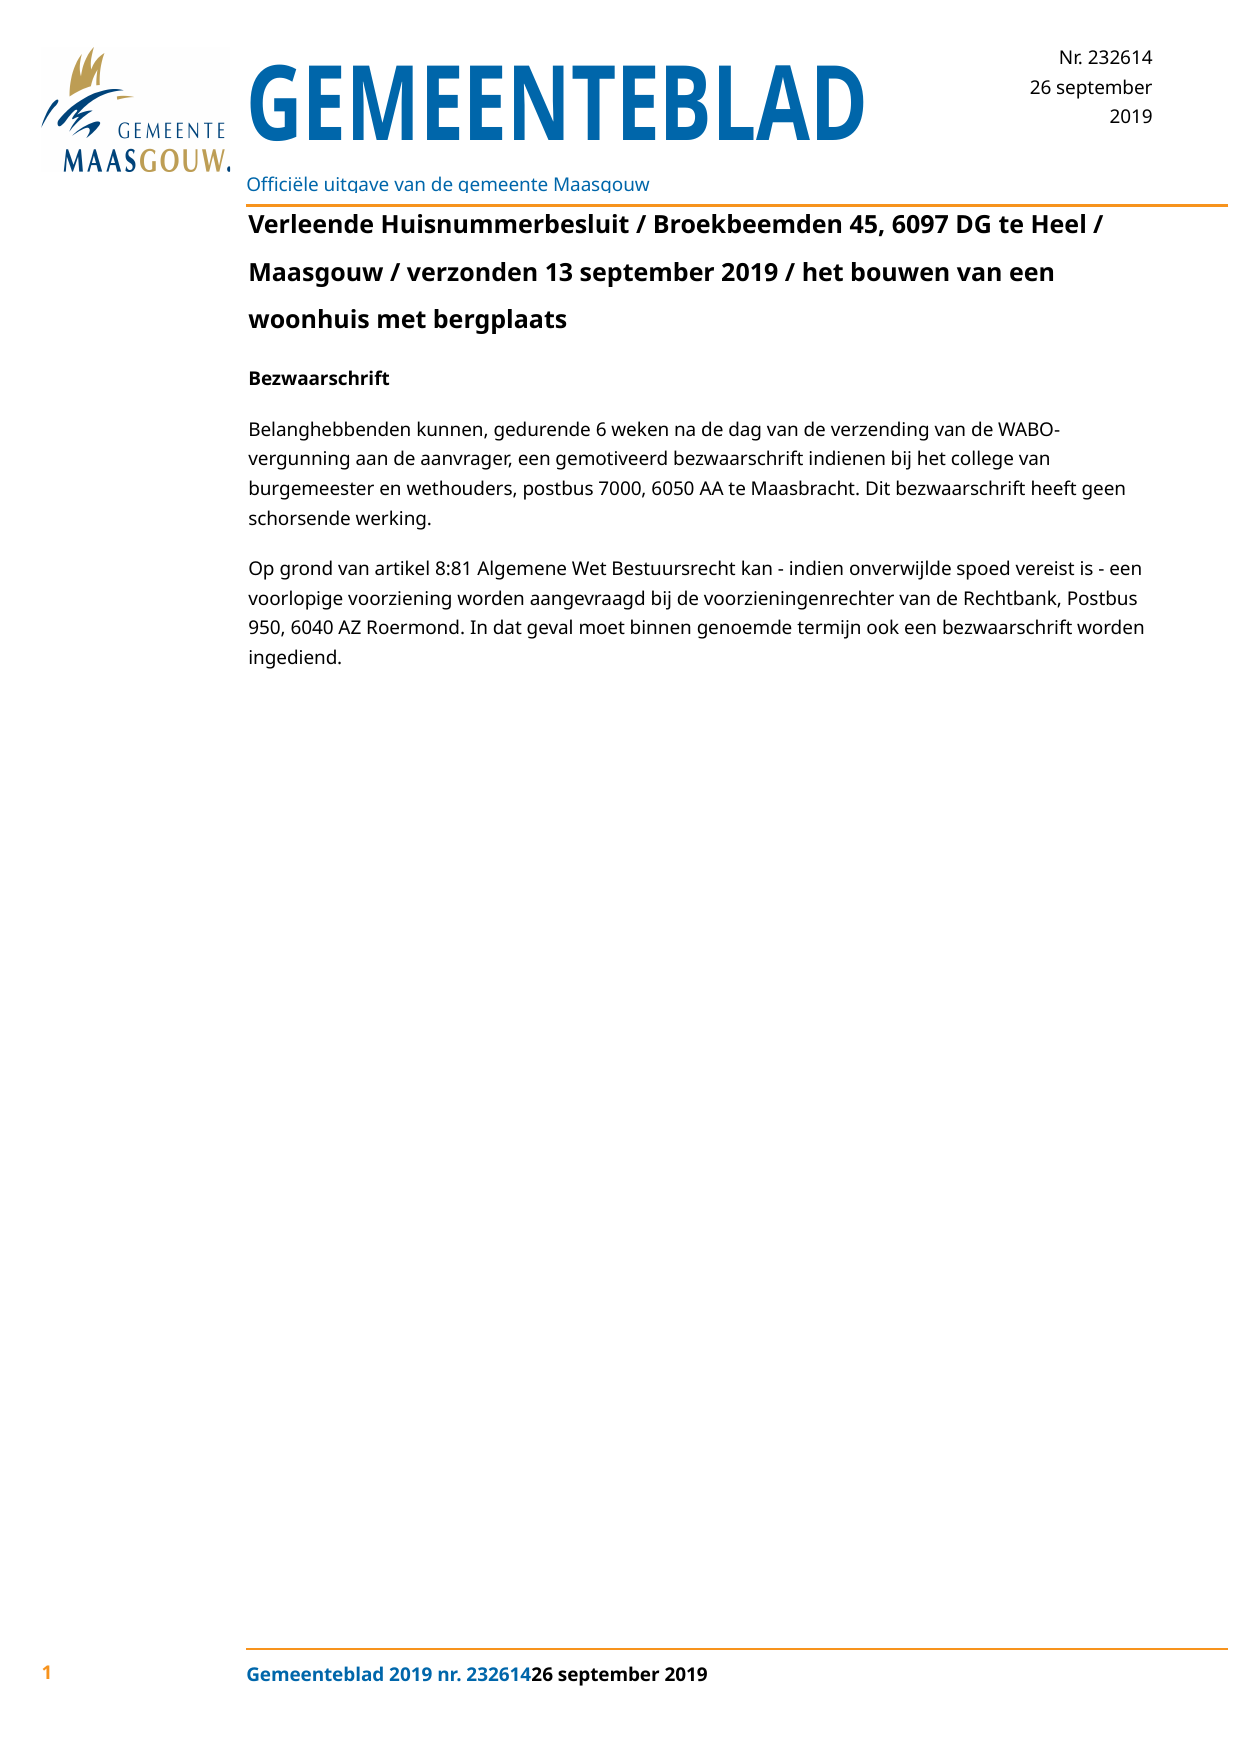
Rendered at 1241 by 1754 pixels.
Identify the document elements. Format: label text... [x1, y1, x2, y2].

text Belanghebbenden kunnen, gedurende 6 weken na de dag van de verzending van de WABO-vergunning aan de aanvrager, een gemotiveerd bezwaarschrift indienen bij het college van burgemeester en wethouders, postbus 7000, 6050 AA te Maasbracht. Dit bezwaarschrift heeft geen schorsende werking. [248, 416, 1152, 530]
picture [41, 47, 231, 172]
text Bezwaarschrift [248, 366, 1152, 391]
text Op grond van artikel 8:81 Algemene Wet Bestuursrecht kan - indien onverwijlde spoed vereist is - een voorlopige voorziening worden aangevraagd bij de voorzieningenrechter van de Rechtbank, Postbus 950, 6040 AZ Roermond. In dat geval moet binnen genoemde termijn ook een bezwaarschrift worden ingediend. [248, 555, 1152, 669]
text Verleende Huisnummerbesluit / Broekbeemden 45, 6097 DG te Heel / Maasgouw / verzonden 13 september 2019 / het bouwen van een woonhuis met bergplaats [248, 207, 1152, 336]
